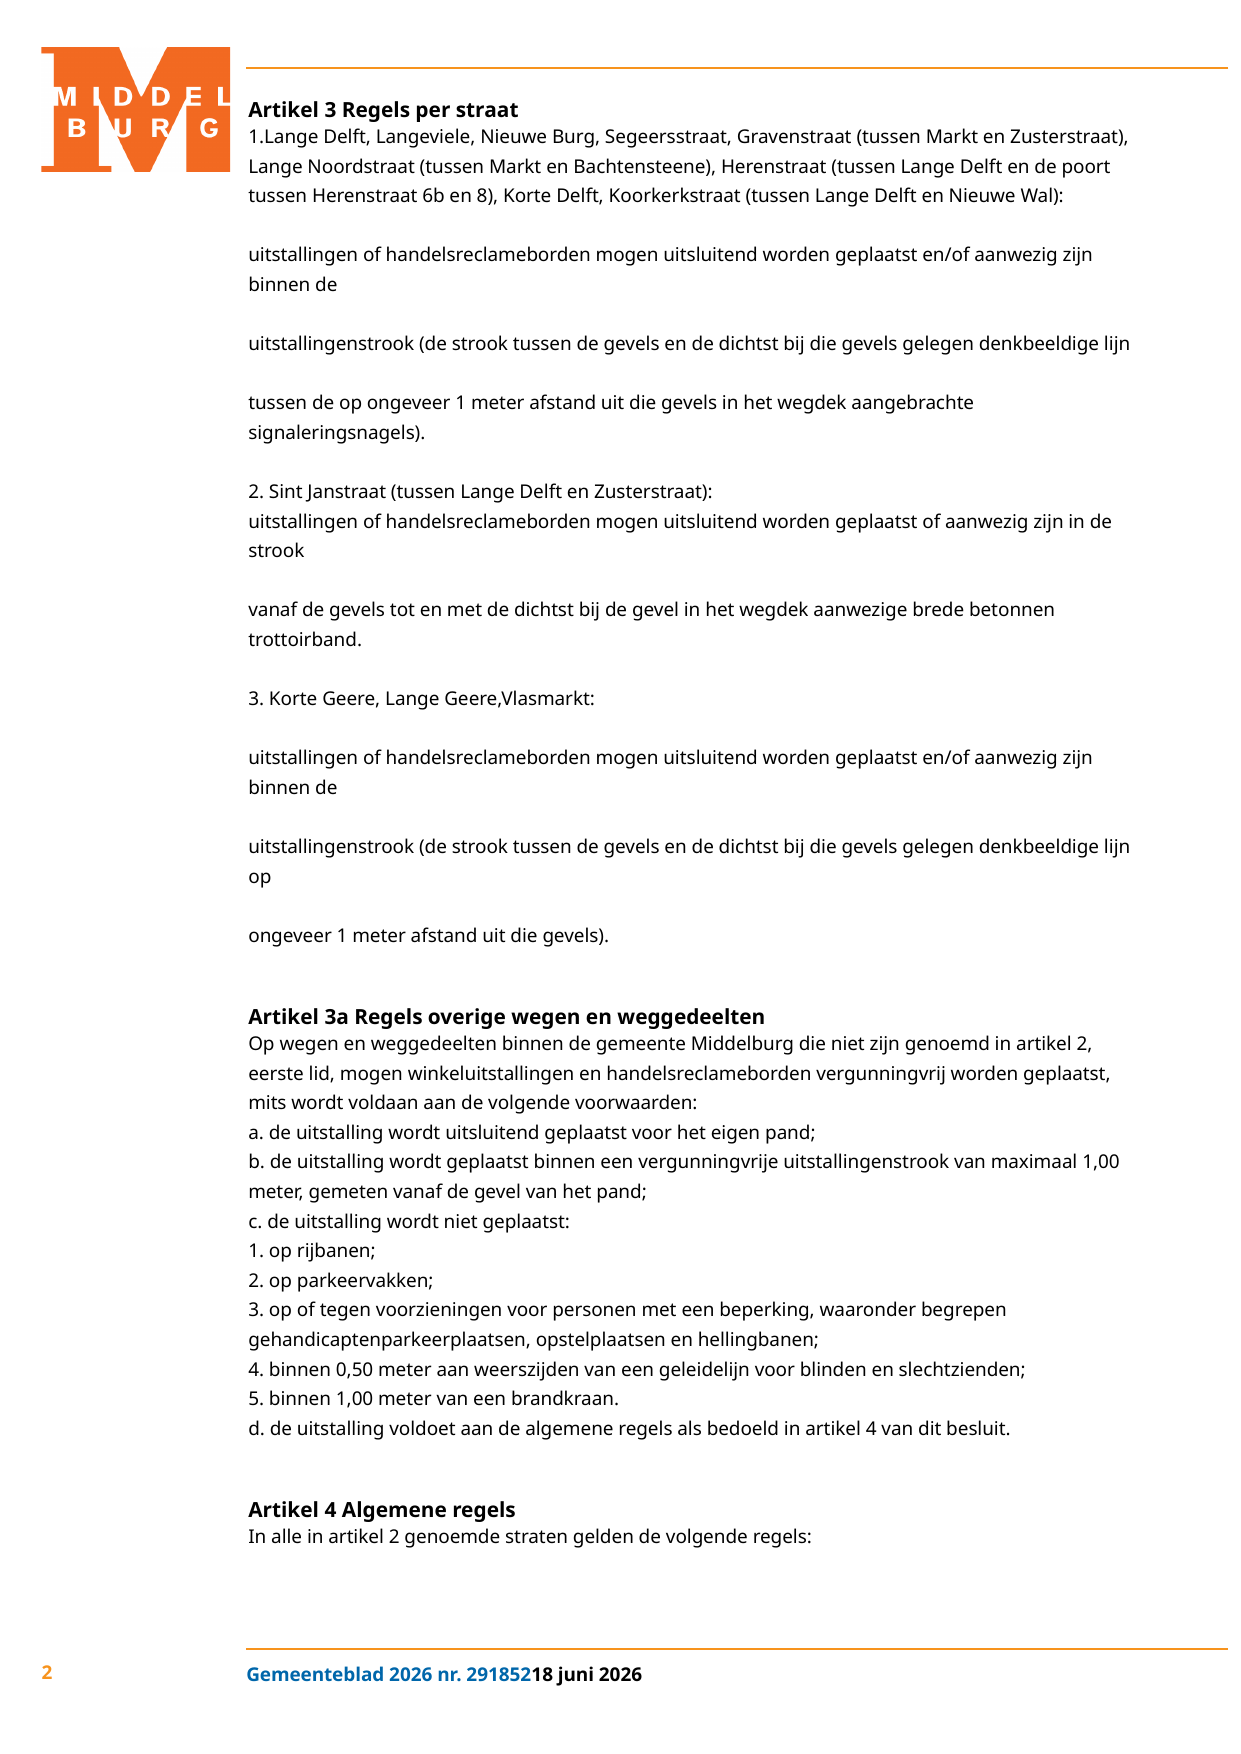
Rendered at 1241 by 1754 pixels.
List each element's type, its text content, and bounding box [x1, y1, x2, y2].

text 1. op rijbanen; [248, 1237, 1152, 1263]
text c. de uitstalling wordt niet geplaatst: [248, 1208, 1152, 1234]
text 2. op parkeervakken; [248, 1267, 1152, 1293]
text ongeveer 1 meter afstand uit die gevels). [248, 922, 1152, 948]
text 1.Lange Delft, Langeviele, Nieuwe Burg, Segeersstraat, Gravenstraat (tussen Markt en Zusterstraat), [248, 123, 1152, 149]
text In alle in artikel 2 genoemde straten gelden de volgende regels: [248, 1523, 1152, 1549]
text vanaf de gevels tot en met de dichtst bij de gevel in het wegdek aanwezige brede betonnen trottoirband. [248, 597, 1152, 652]
text Artikel 4 Algemene regels [248, 1495, 1152, 1523]
text 2. Sint Janstraat (tussen Lange Delft en Zusterstraat): [248, 478, 1152, 504]
text uitstallingenstrook (de strook tussen de gevels en de dichtst bij die gevels gelegen denkbeeldige lijn op [248, 833, 1152, 888]
text uitstallingenstrook (de strook tussen de gevels en de dichtst bij die gevels gelegen denkbeeldige lijn [248, 330, 1152, 356]
text 5. binnen 1,00 meter van een brandkraan. [248, 1385, 1152, 1411]
picture [41, 47, 231, 172]
text Lange Noordstraat (tussen Markt en Bachtensteene), Herenstraat (tussen Lange Delft en de poort tussen Herenstraat 6b en 8), Korte Delft, Koorkerkstraat (tussen Lange Delft en Nieuwe Wal): [248, 153, 1152, 208]
text b. de uitstalling wordt geplaatst binnen een vergunningvrije uitstallingenstrook van maximaal 1,00 meter, gemeten vanaf de gevel van het pand; [248, 1149, 1152, 1204]
text tussen de op ongeveer 1 meter afstand uit die gevels in het wegdek aangebrachte signaleringsnagels). [248, 389, 1152, 445]
text Op wegen en weggedeelten binnen de gemeente Middelburg die niet zijn genoemd in artikel 2, eerste lid, mogen winkeluitstallingen en handelsreclameborden vergunningvrij worden geplaatst, mits wordt voldaan aan de volgende voorwaarden: [248, 1030, 1152, 1115]
text 3. op of tegen voorzieningen voor personen met een beperking, waaronder begrepen gehandicaptenparkeerplaatsen, opstelplaatsen en hellingbanen; [248, 1297, 1152, 1352]
text uitstallingen of handelsreclameborden mogen uitsluitend worden geplaatst en/of aanwezig zijn binnen de [248, 242, 1152, 297]
text d. de uitstalling voldoet aan de algemene regels als bedoeld in artikel 4 van dit besluit. [248, 1415, 1152, 1441]
text a. de uitstalling wordt uitsluitend geplaatst voor het eigen pand; [248, 1119, 1152, 1145]
text 3. Korte Geere, Lange Geere,Vlasmarkt: [248, 685, 1152, 711]
text Artikel 3a Regels overige wegen en weggedeelten [248, 1002, 1152, 1030]
text uitstallingen of handelsreclameborden mogen uitsluitend worden geplaatst of aanwezig zijn in de strook [248, 508, 1152, 563]
text uitstallingen of handelsreclameborden mogen uitsluitend worden geplaatst en/of aanwezig zijn binnen de [248, 744, 1152, 800]
text 4. binnen 0,50 meter aan weerszijden van een geleidelijn voor blinden en slechtzienden; [248, 1356, 1152, 1382]
text Artikel 3 Regels per straat [248, 95, 1152, 123]
